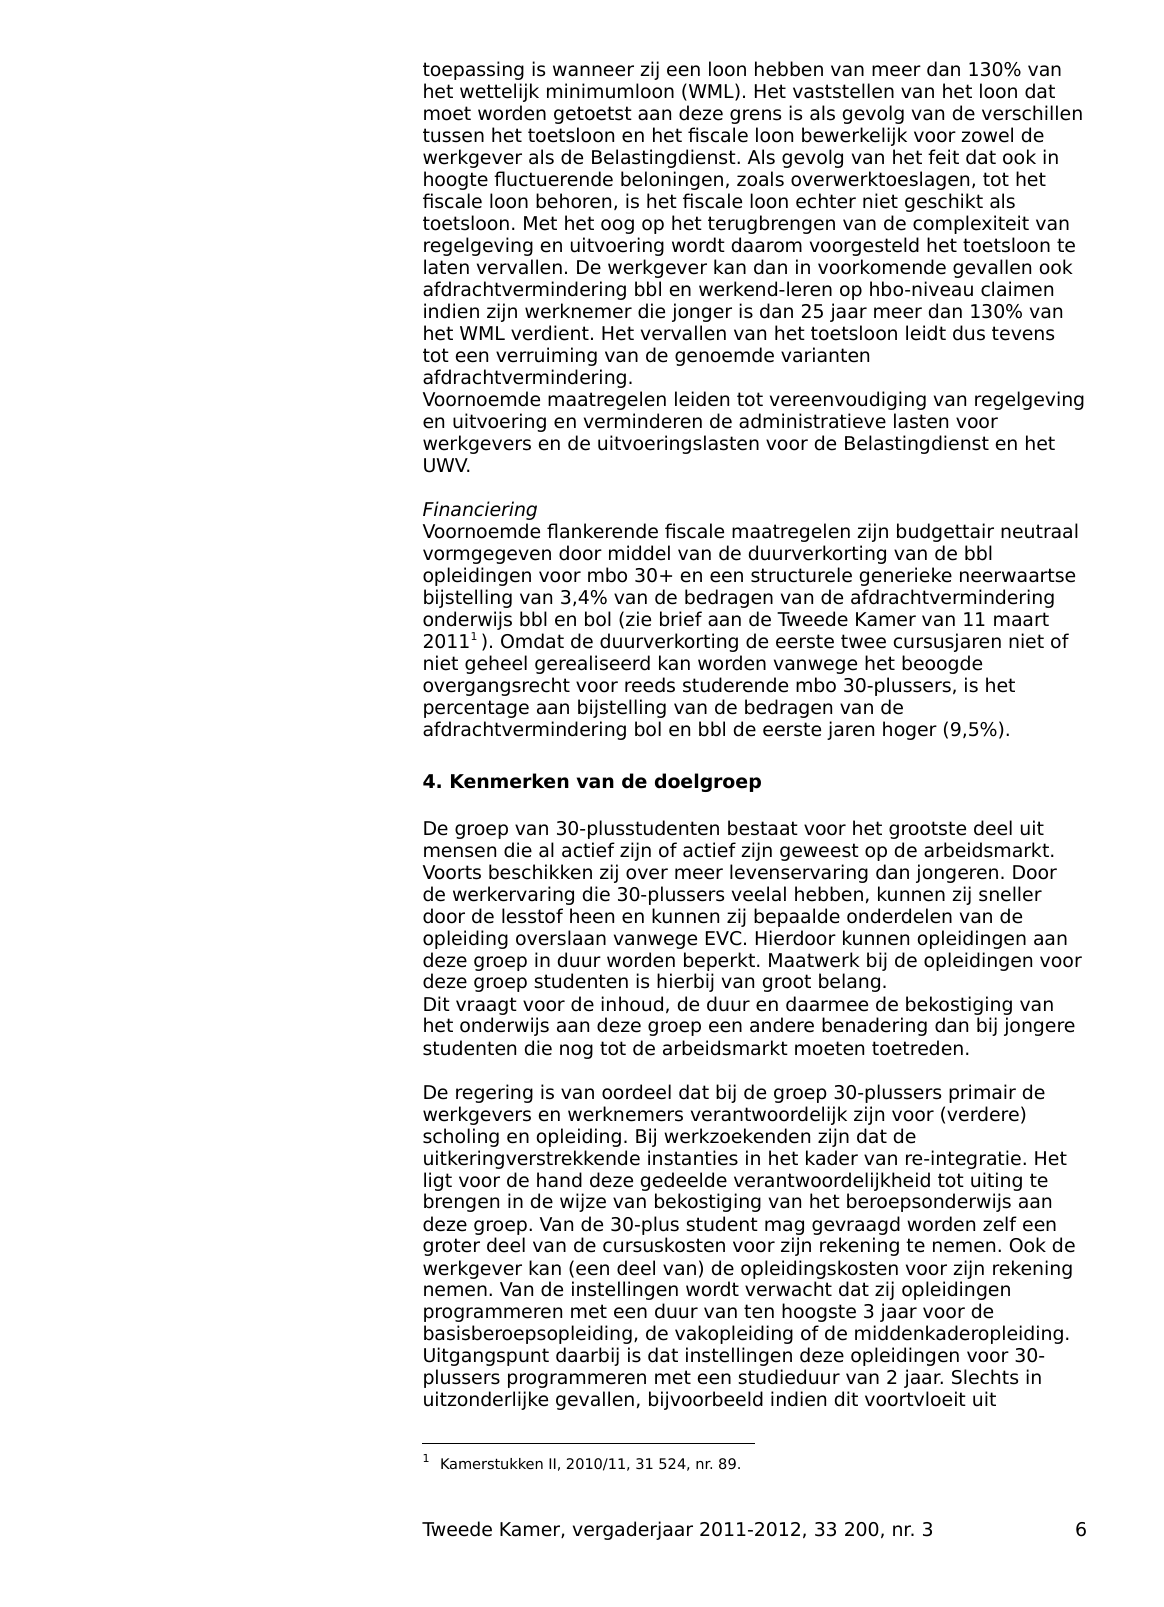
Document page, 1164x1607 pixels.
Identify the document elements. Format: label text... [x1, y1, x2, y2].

text Voornoemde flankerende fiscale maatregelen zijn budgettair neutraal vormgegeven door middel van de duurverkorting van de bbl opleidingen voor mbo 30+ en een structurele generieke neerwaartse bijstelling van 3,4% van de bedragen van de afdrachtvermindering onderwijs bbl en bol (zie brief aan de Tweede Kamer van 11 maart 2011). Omdat de duurverkorting de eerste twee cursusjaren niet of niet geheel gerealiseerd kan worden vanwege het beoogde overgangsrecht voor reeds studerende mbo 30-plussers, is het percentage aan bijstelling van de bedragen van de afdrachtvermindering bol en bbl de eerste jaren hoger (9,5%). [422, 521, 1087, 741]
text Kamerstukken II, 2010/11, 31 524, nr. 89. [422, 1452, 1087, 1474]
subtitle 4. Kenmerken van de doelgroep [422, 771, 1087, 793]
text Voornoemde maatregelen leiden tot vereenvoudiging van regelgeving en uitvoering en verminderen de administratieve lasten voor werkgevers en de uitvoeringslasten voor de Belastingdienst en het UWV. [422, 389, 1087, 477]
text De groep van 30-plusstudenten bestaat voor het grootste deel uit mensen die al actief zijn of actief zijn geweest op de arbeidsmarkt. Voorts beschikken zij over meer levenservaring dan jongeren. Door de werkervaring die 30-plussers veelal hebben, kunnen zij sneller door de lesstof heen en kunnen zij bepaalde onderdelen van de opleiding overslaan vanwege EVC. Hierdoor kunnen opleidingen aan deze groep in duur worden beperkt. Maatwerk bij de opleidingen voor deze groep studenten is hierbij van groot belang. [422, 818, 1087, 993]
text De regering is van oordeel dat bij de groep 30-plussers primair de werkgevers en werknemers verantwoordelijk zijn voor (verdere) scholing en opleiding. Bij werkzoekenden zijn dat de uitkeringverstrekkende instanties in het kader van re-integratie. Het ligt voor de hand deze gedeelde verantwoordelijkheid tot uiting te brengen in de wijze van bekostiging van het beroepsonderwijs aan deze groep. Van de 30-plus student mag gevraagd worden zelf een groter deel van de cursuskosten voor zijn rekening te nemen. Ook de werkgever kan (een deel van) de opleidingskosten voor zijn rekening nemen. Van de instellingen wordt verwacht dat zij opleidingen programmeren met een duur van ten hoogste 3 jaar voor de basisberoepsopleiding, de vakopleiding of de middenkaderopleiding. Uitgangspunt daarbij is dat instellingen deze opleidingen voor 30-plussers programmeren met een studieduur van 2 jaar. Slechts in uitzonderlijke gevallen, bijvoorbeeld indien dit voortvloeit uit [422, 1082, 1087, 1411]
text toepassing is wanneer zij een loon hebben van meer dan 130% van het wettelijk minimumloon (WML). Het vaststellen van het loon dat moet worden getoetst aan deze grens is als gevolg van de verschillen tussen het toetsloon en het fiscale loon bewerkelijk voor zowel de werkgever als de Belastingdienst. Als gevolg van het feit dat ook in hoogte fluctuerende beloningen, zoals overwerktoeslagen, tot het fiscale loon behoren, is het fiscale loon echter niet geschikt als toetsloon. Met het oog op het terugbrengen van de complexiteit van regelgeving en uitvoering wordt daarom voorgesteld het toetsloon te laten vervallen. De werkgever kan dan in voorkomende gevallen ook afdrachtvermindering bbl en werkend-leren op hbo-niveau claimen indien zijn werknemer die jonger is dan 25 jaar meer dan 130% van het WML verdient. Het vervallen van het toetsloon leidt dus tevens tot een verruiming van de genoemde varianten afdrachtvermindering. [422, 59, 1087, 389]
text Dit vraagt voor de inhoud, de duur en daarmee de bekostiging van het onderwijs aan deze groep een andere benadering dan bij jongere studenten die nog tot de arbeidsmarkt moeten toetreden. [422, 993, 1087, 1059]
subtitle Financiering [422, 499, 1087, 521]
